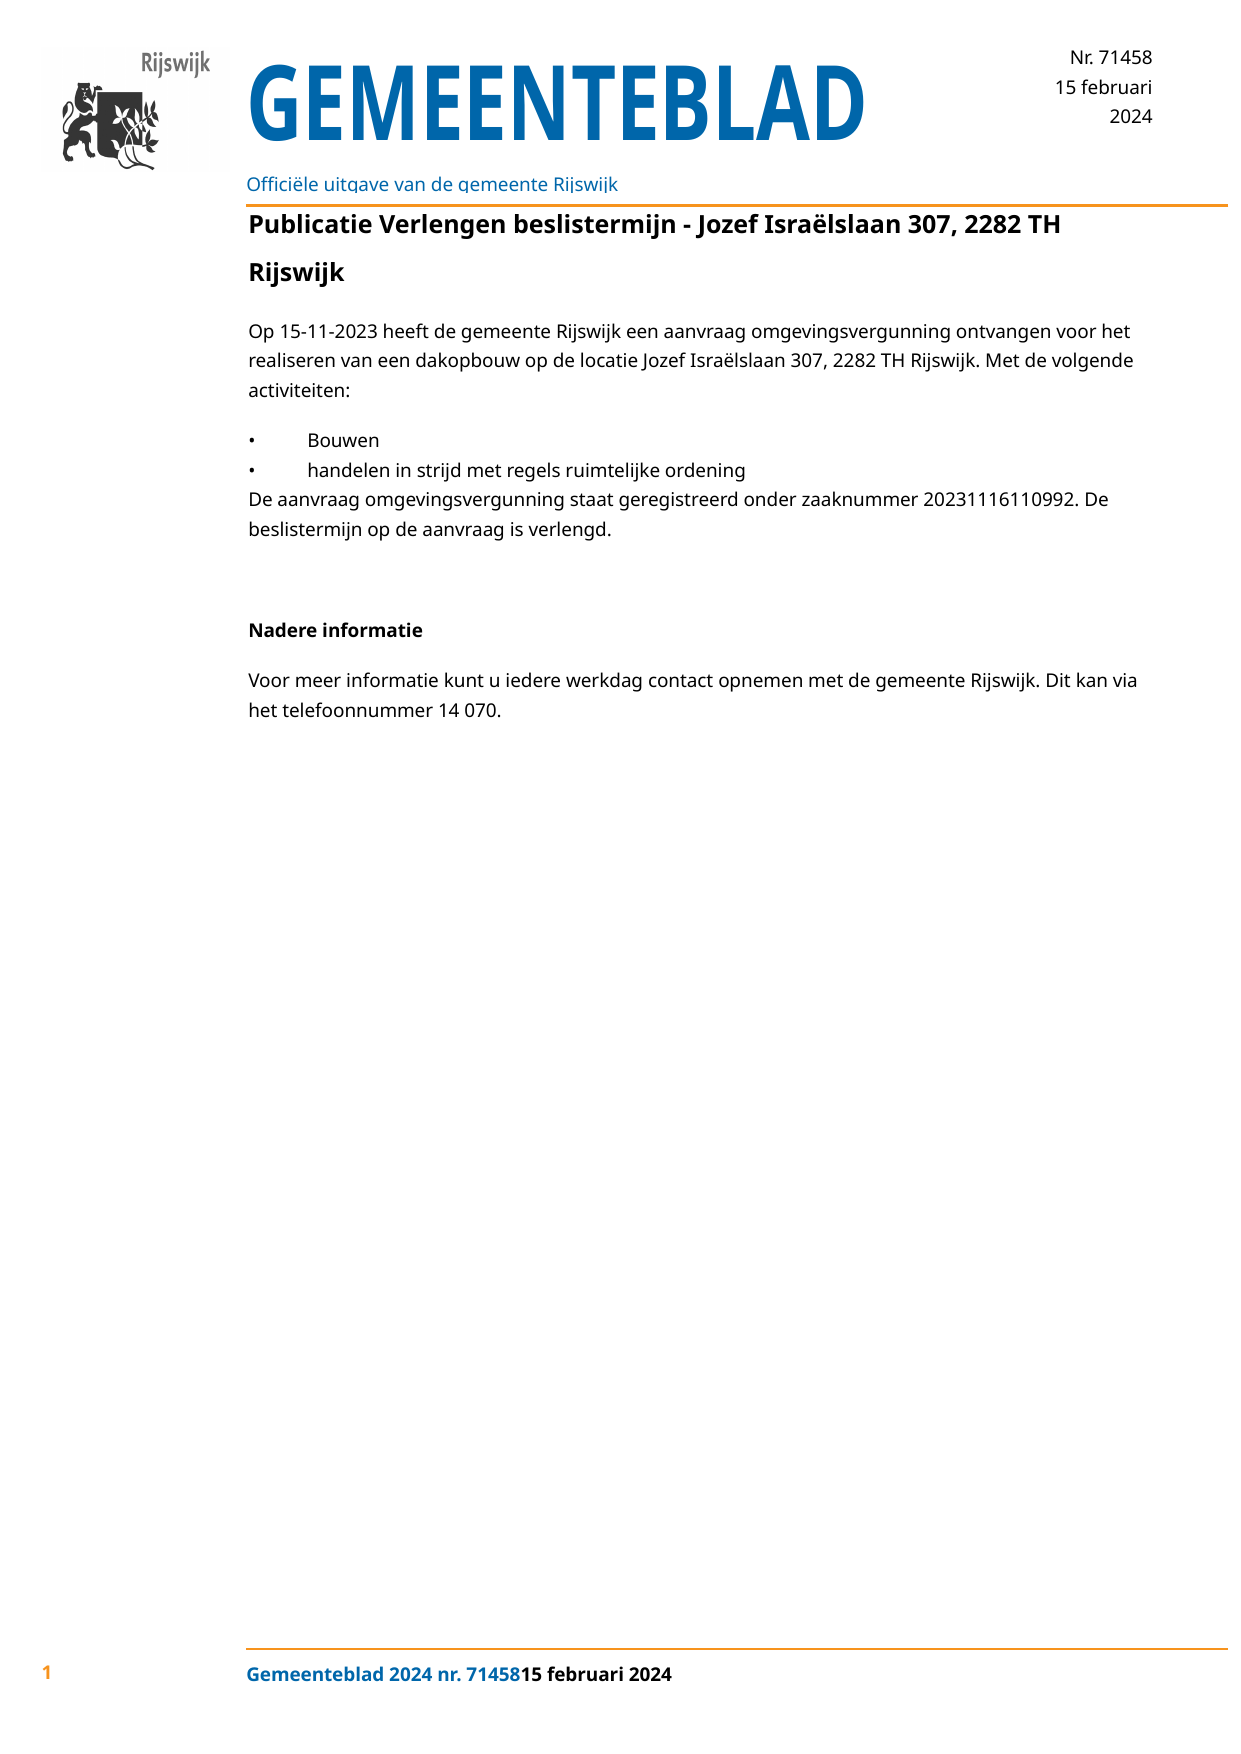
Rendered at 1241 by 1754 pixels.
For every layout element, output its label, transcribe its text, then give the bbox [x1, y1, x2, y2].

list Bouwen [248, 427, 1152, 453]
text De aanvraag omgevingsvergunning staat geregistreerd onder zaaknummer 20231116110992. De beslistermijn op de aanvraag is verlengd. [248, 487, 1152, 542]
text Publicatie Verlengen beslistermijn - Jozef Israëlslaan 307, 2282 TH Rijswijk [248, 207, 1152, 288]
text Op 15-11-2023 heeft de gemeente Rijswijk een aanvraag omgevingsvergunning ontvangen voor het realiseren van een dakopbouw op de locatie Jozef Israëlslaan 307, 2282 TH Rijswijk. Met de volgende activiteiten: [248, 318, 1152, 403]
list handelen in strijd met regels ruimtelijke ordening [248, 457, 1152, 483]
text Nadere informatie [248, 617, 1152, 643]
text Voor meer informatie kunt u iedere werkdag contact opnemen met de gemeente Rijswijk. Dit kan via het telefoonnummer 14 070. [248, 667, 1152, 723]
picture [41, 47, 231, 172]
